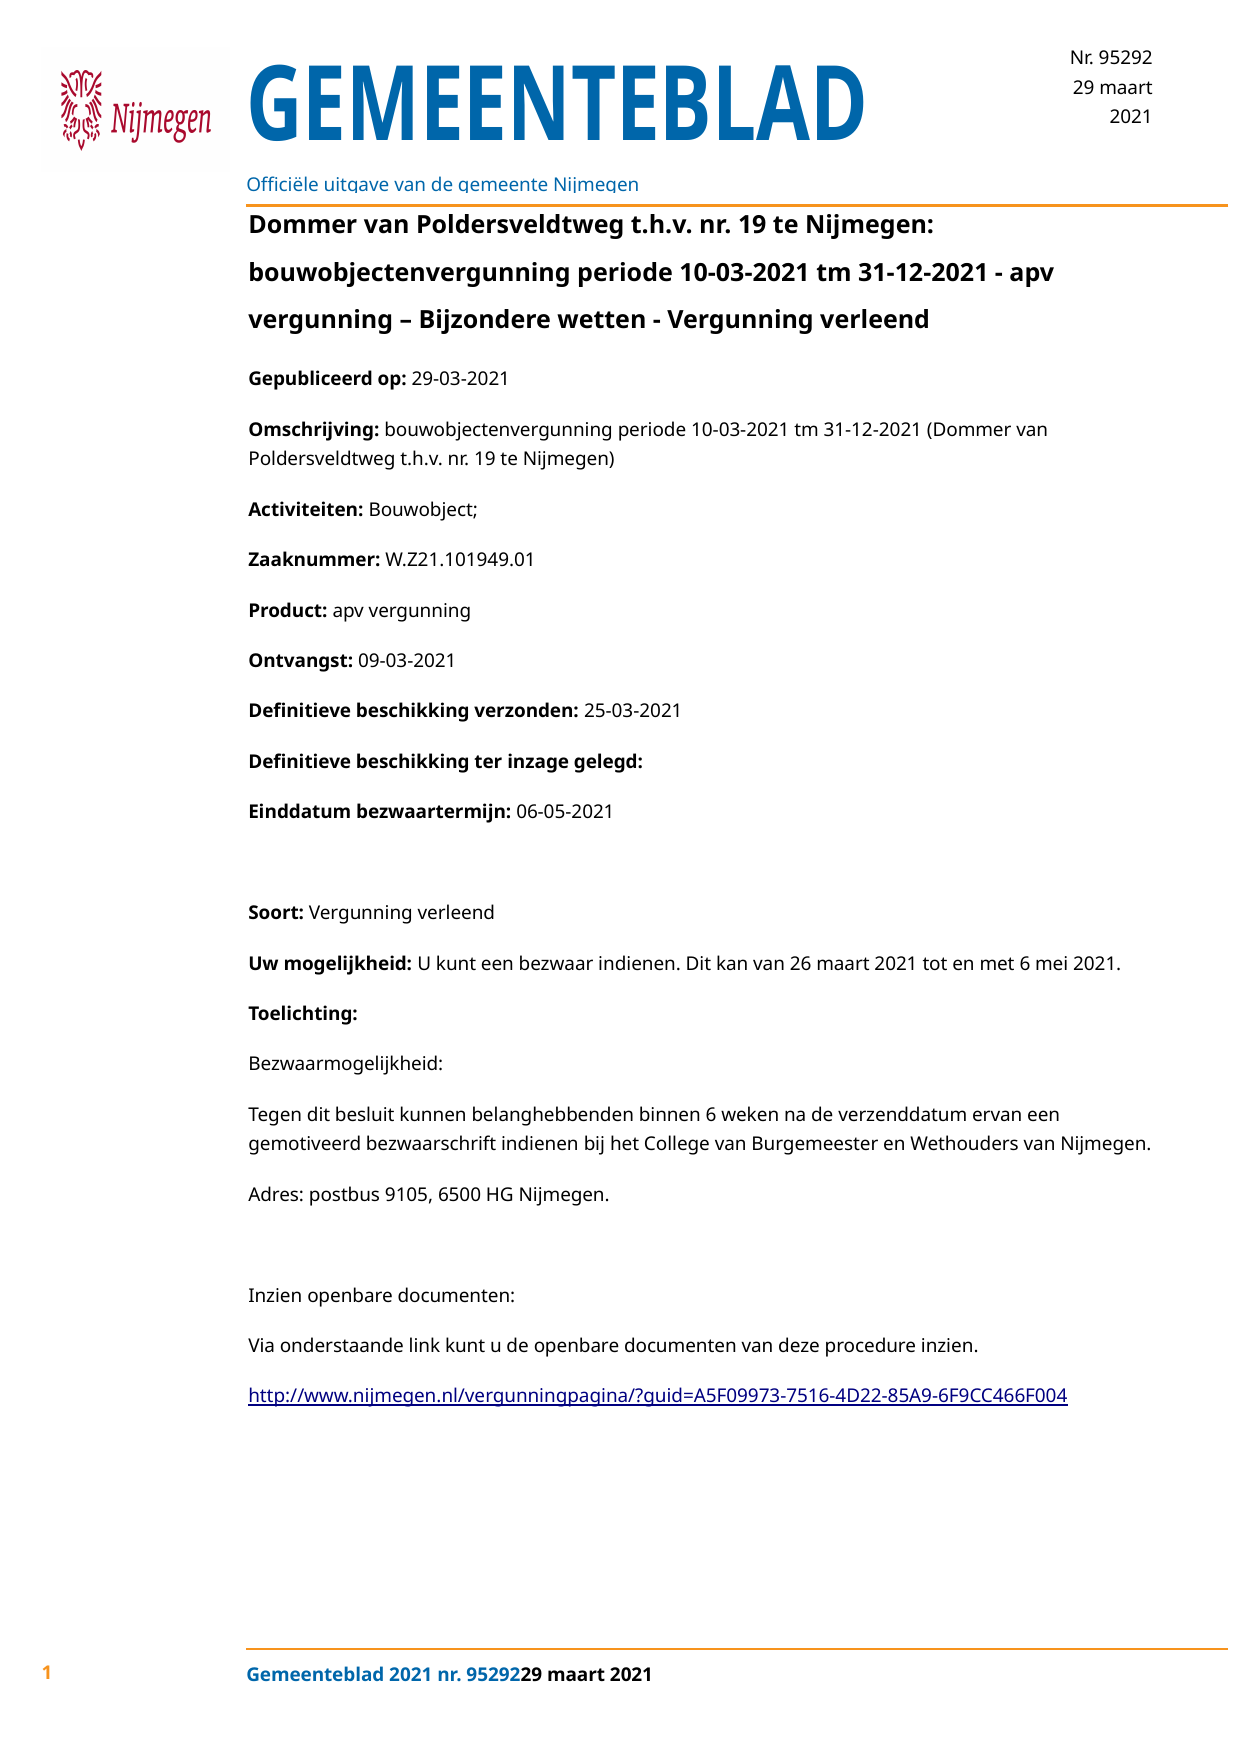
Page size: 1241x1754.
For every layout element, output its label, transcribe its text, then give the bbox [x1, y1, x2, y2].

text http://www.nijmegen.nl/vergunningpagina/?guid=A5F09973-7516-4D22-85A9-6F9CC466F004 [248, 1383, 1152, 1408]
text Definitieve beschikking ter inzage gelegd: [248, 748, 1152, 774]
text Definitieve beschikking verzonden: 25-03-2021 [248, 698, 1152, 723]
text Ontvangst: 09-03-2021 [248, 647, 1152, 673]
text Gepubliceerd op: 29-03-2021 [248, 366, 1152, 391]
text Uw mogelijkheid: U kunt een bezwaar indienen. Dit kan van 26 maart 2021 tot en met 6 mei 2021. [248, 950, 1152, 975]
text Omschrijving: bouwobjectenvergunning periode 10-03-2021 tm 31-12-2021 (Dommer van Poldersveldtweg t.h.v. nr. 19 te Nijmegen) [248, 416, 1152, 471]
picture [41, 47, 231, 172]
text Einddatum bezwaartermijn: 06-05-2021 [248, 798, 1152, 824]
text Bezwaarmogelijkheid: [248, 1051, 1152, 1076]
text Inzien openbare documenten: [248, 1282, 1152, 1307]
text Toelichting: [248, 1000, 1152, 1026]
text Product: apv vergunning [248, 597, 1152, 622]
text Zaaknummer: W.Z21.101949.01 [248, 546, 1152, 572]
text Adres: postbus 9105, 6500 HG Nijmegen. [248, 1181, 1152, 1207]
text Tegen dit besluit kunnen belanghebbenden binnen 6 weken na de verzenddatum ervan een gemotiveerd bezwaarschrift indienen bij het College van Burgemeester en Wethouders van Nijmegen. [248, 1101, 1152, 1156]
text Activiteiten: Bouwobject; [248, 496, 1152, 522]
text Via onderstaande link kunt u de openbare documenten van deze procedure inzien. [248, 1332, 1152, 1358]
text Dommer van Poldersveldtweg t.h.v. nr. 19 te Nijmegen: bouwobjectenvergunning periode 10-03-2021 tm 31-12-2021 - apv vergunning – Bijzondere wetten - Vergunning verleend [248, 207, 1152, 336]
text Soort: Vergunning verleend [248, 899, 1152, 925]
